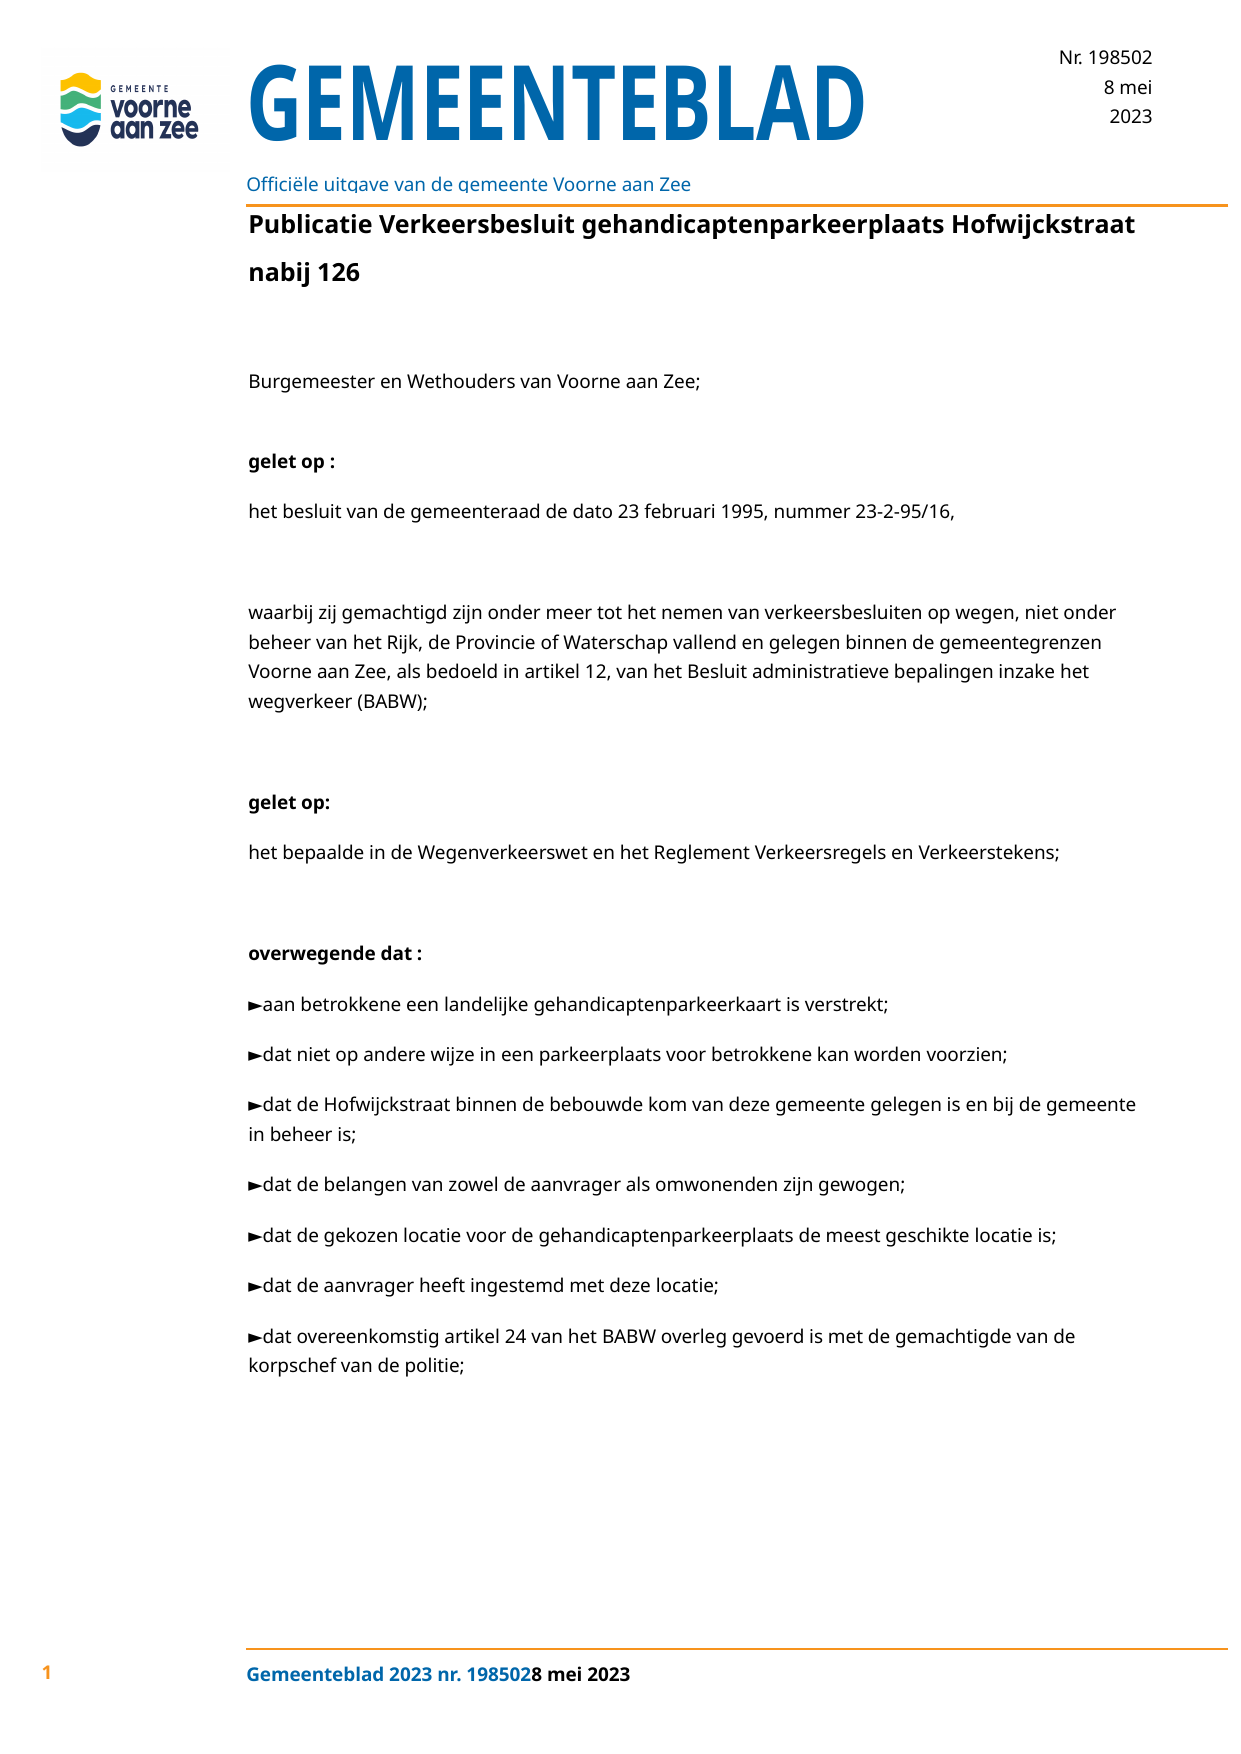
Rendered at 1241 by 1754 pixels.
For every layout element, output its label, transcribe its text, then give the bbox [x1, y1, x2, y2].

text Publicatie Verkeersbesluit gehandicaptenparkeerplaats Hofwijckstraat nabij 126 [248, 207, 1152, 288]
text ►dat de gekozen locatie voor de gehandicaptenparkeerplaats de meest geschikte locatie is; [248, 1222, 1152, 1248]
text het besluit van de gemeenteraad de dato 23 februari 1995, nummer 23-2-95/16, [248, 499, 1152, 524]
text het bepaalde in de Wegenverkeerswet en het Reglement Verkeersregels en Verkeerstekens; [248, 839, 1152, 865]
text ►aan betrokkene een landelijke gehandicaptenparkeerkaart is verstrekt; [248, 991, 1152, 1016]
text Burgemeester en Wethouders van Voorne aan Zee; [248, 368, 1152, 394]
text ►dat overeenkomstig artikel 24 van het BABW overleg gevoerd is met de gemachtigde van de korpschef van de politie; [248, 1323, 1152, 1378]
text ►dat niet op andere wijze in een parkeerplaats voor betrokkene kan worden voorzien; [248, 1041, 1152, 1067]
text ►dat de belangen van zowel de aanvrager als omwonenden zijn gewogen; [248, 1172, 1152, 1197]
text gelet op: [248, 789, 1152, 815]
text overwegende dat : [248, 940, 1152, 966]
picture [41, 47, 231, 172]
text ►dat de Hofwijckstraat binnen de bebouwde kom van deze gemeente gelegen is en bij de gemeente in beheer is; [248, 1092, 1152, 1147]
text ►dat de aanvrager heeft ingestemd met deze locatie; [248, 1272, 1152, 1298]
text gelet op : [248, 448, 1152, 474]
text waarbij zij gemachtigd zijn onder meer tot het nemen van verkeersbesluiten op wegen, niet onder beheer van het Rijk, de Provincie of Waterschap vallend en gelegen binnen de gemeentegrenzen Voorne aan Zee, als bedoeld in artikel 12, van het Besluit administratieve bepalingen inzake het wegverkeer (BABW); [248, 599, 1152, 714]
